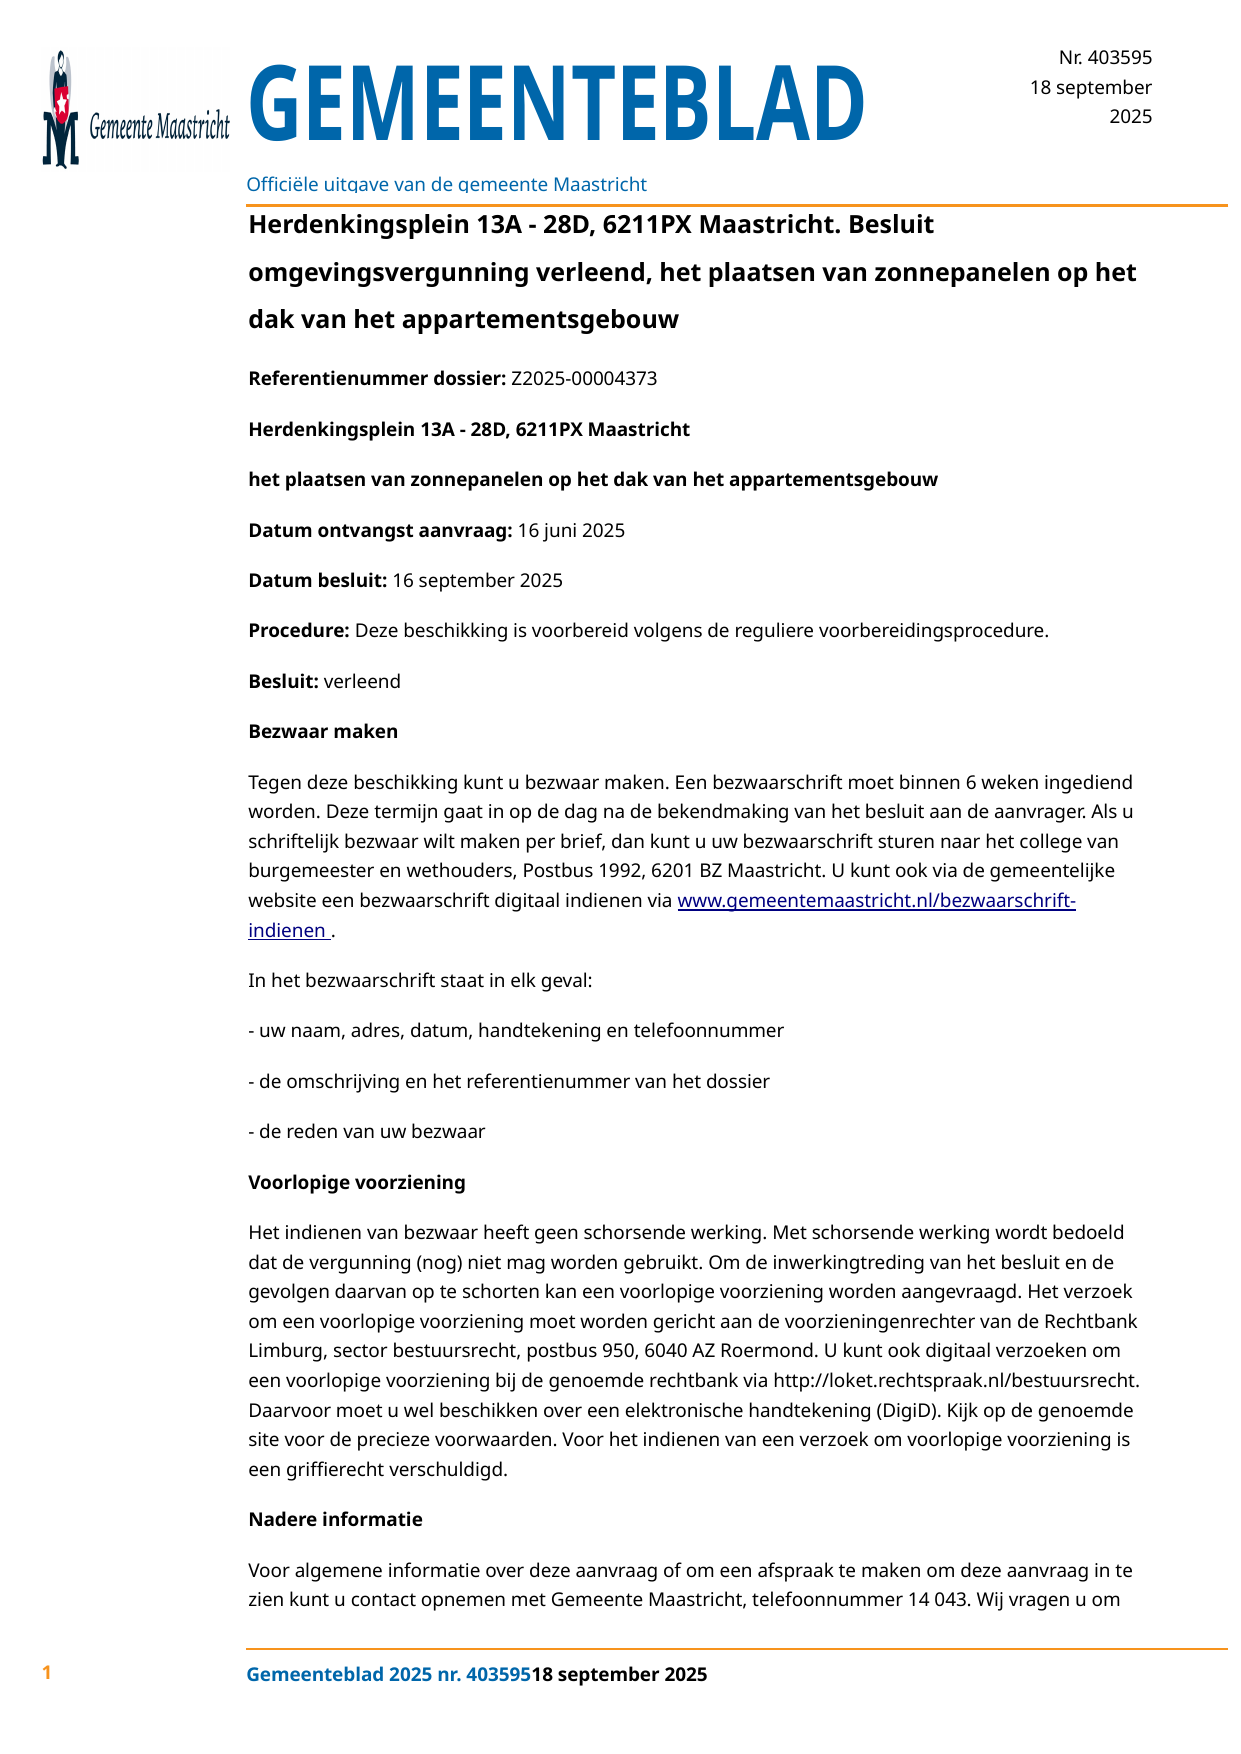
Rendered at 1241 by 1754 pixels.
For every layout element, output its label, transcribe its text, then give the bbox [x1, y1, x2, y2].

text Voor algemene informatie over deze aanvraag of om een afspraak te maken om deze aanvraag in te zien kunt u contact opnemen met Gemeente Maastricht, telefoonnummer 14 043. Wij vragen u om [248, 1557, 1152, 1612]
text Bezwaar maken [248, 718, 1152, 744]
text Tegen deze beschikking kunt u bezwaar maken. Een bezwaarschrift moet binnen 6 weken ingediend worden. Deze termijn gaat in op de dag na de bekendmaking van het besluit aan de aanvrager. Als u schriftelijk bezwaar wilt maken per brief, dan kunt u uw bezwaarschrift sturen naar het college van burgemeester en wethouders, Postbus 1992, 6201 BZ Maastricht. U kunt ook via de gemeentelijke website een bezwaarschrift digitaal indienen via www.gemeentemaastricht.nl/bezwaarschrift-indienen . [248, 769, 1152, 942]
text Herdenkingsplein 13A - 28D, 6211PX Maastricht. Besluit omgevingsvergunning verleend, het plaatsen van zonnepanelen op het dak van het appartementsgebouw [248, 207, 1152, 336]
text In het bezwaarschrift staat in elk geval: [248, 967, 1152, 993]
text Referentienummer dossier: Z2025-00004373 [248, 366, 1152, 391]
text het plaatsen van zonnepanelen op het dak van het appartementsgebouw [248, 466, 1152, 492]
text - de reden van uw bezwaar [248, 1118, 1152, 1144]
text Datum besluit: 16 september 2025 [248, 567, 1152, 593]
text - uw naam, adres, datum, handtekening en telefoonnummer [248, 1018, 1152, 1043]
text Voorlopige voorziening [248, 1169, 1152, 1194]
text Besluit: verleend [248, 668, 1152, 694]
text Herdenkingsplein 13A - 28D, 6211PX Maastricht [248, 416, 1152, 442]
text Procedure: Deze beschikking is voorbereid volgens de reguliere voorbereidingsprocedure. [248, 618, 1152, 643]
text - de omschrijving en het referentienummer van het dossier [248, 1068, 1152, 1094]
picture [41, 47, 231, 172]
text Nadere informatie [248, 1506, 1152, 1532]
text Het indienen van bezwaar heeft geen schorsende werking. Met schorsende werking wordt bedoeld dat de vergunning (nog) niet mag worden gebruikt. Om de inwerkingtreding van het besluit en de gevolgen daarvan op te schorten kan een voorlopige voorziening worden aangevraagd. Het verzoek om een voorlopige voorziening moet worden gericht aan de voorzieningenrechter van de Rechtbank Limburg, sector bestuursrecht, postbus 950, 6040 AZ Roermond. U kunt ook digitaal verzoeken om een voorlopige voorziening bij de genoemde rechtbank via http://loket.rechtspraak.nl/bestuursrecht. Daarvoor moet u wel beschikken over een elektronische handtekening (DigiD). Kijk op de genoemde site voor de precieze voorwaarden. Voor het indienen van een verzoek om voorlopige voorziening is een griffierecht verschuldigd. [248, 1219, 1152, 1482]
text Datum ontvangst aanvraag: 16 juni 2025 [248, 517, 1152, 542]
